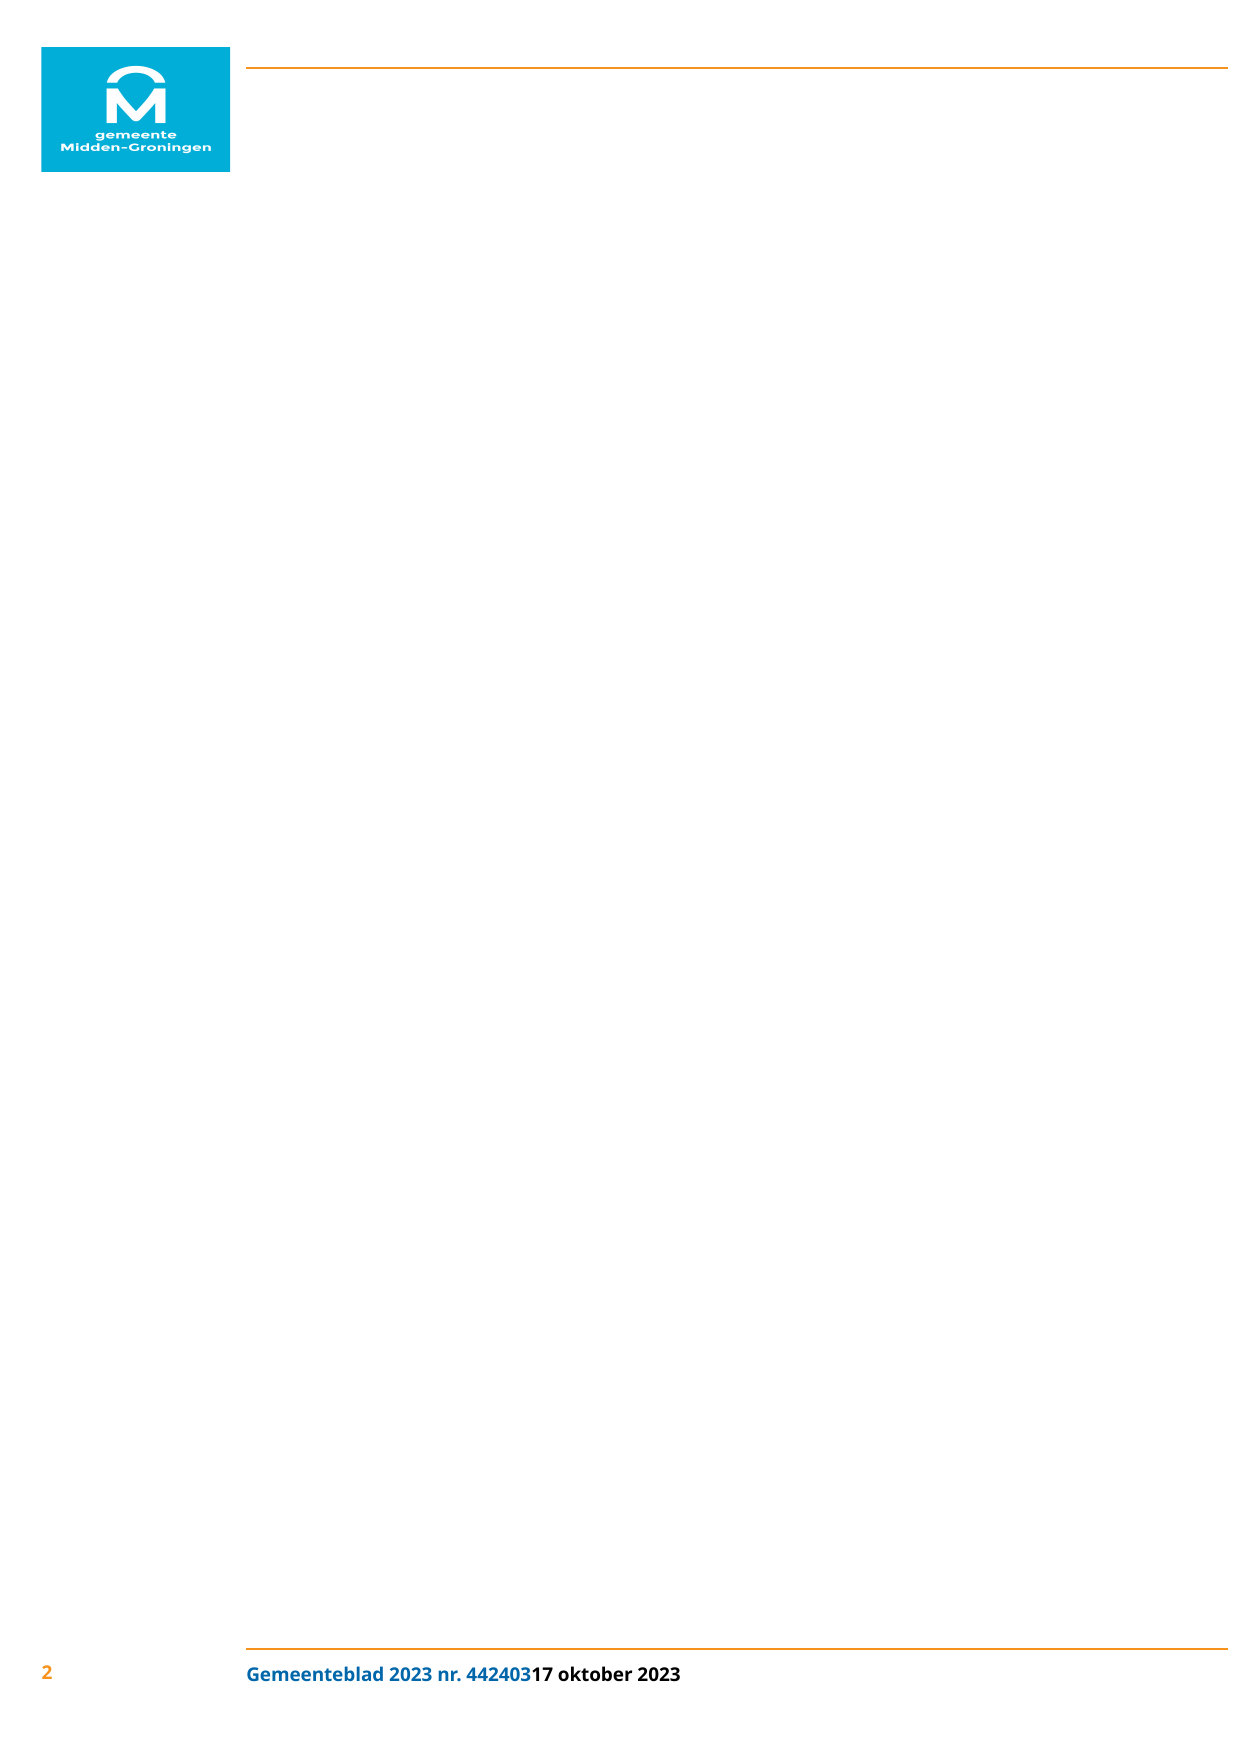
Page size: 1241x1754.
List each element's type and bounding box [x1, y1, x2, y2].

picture [107, 89, 165, 122]
picture [184, 146, 190, 153]
picture [108, 66, 164, 82]
